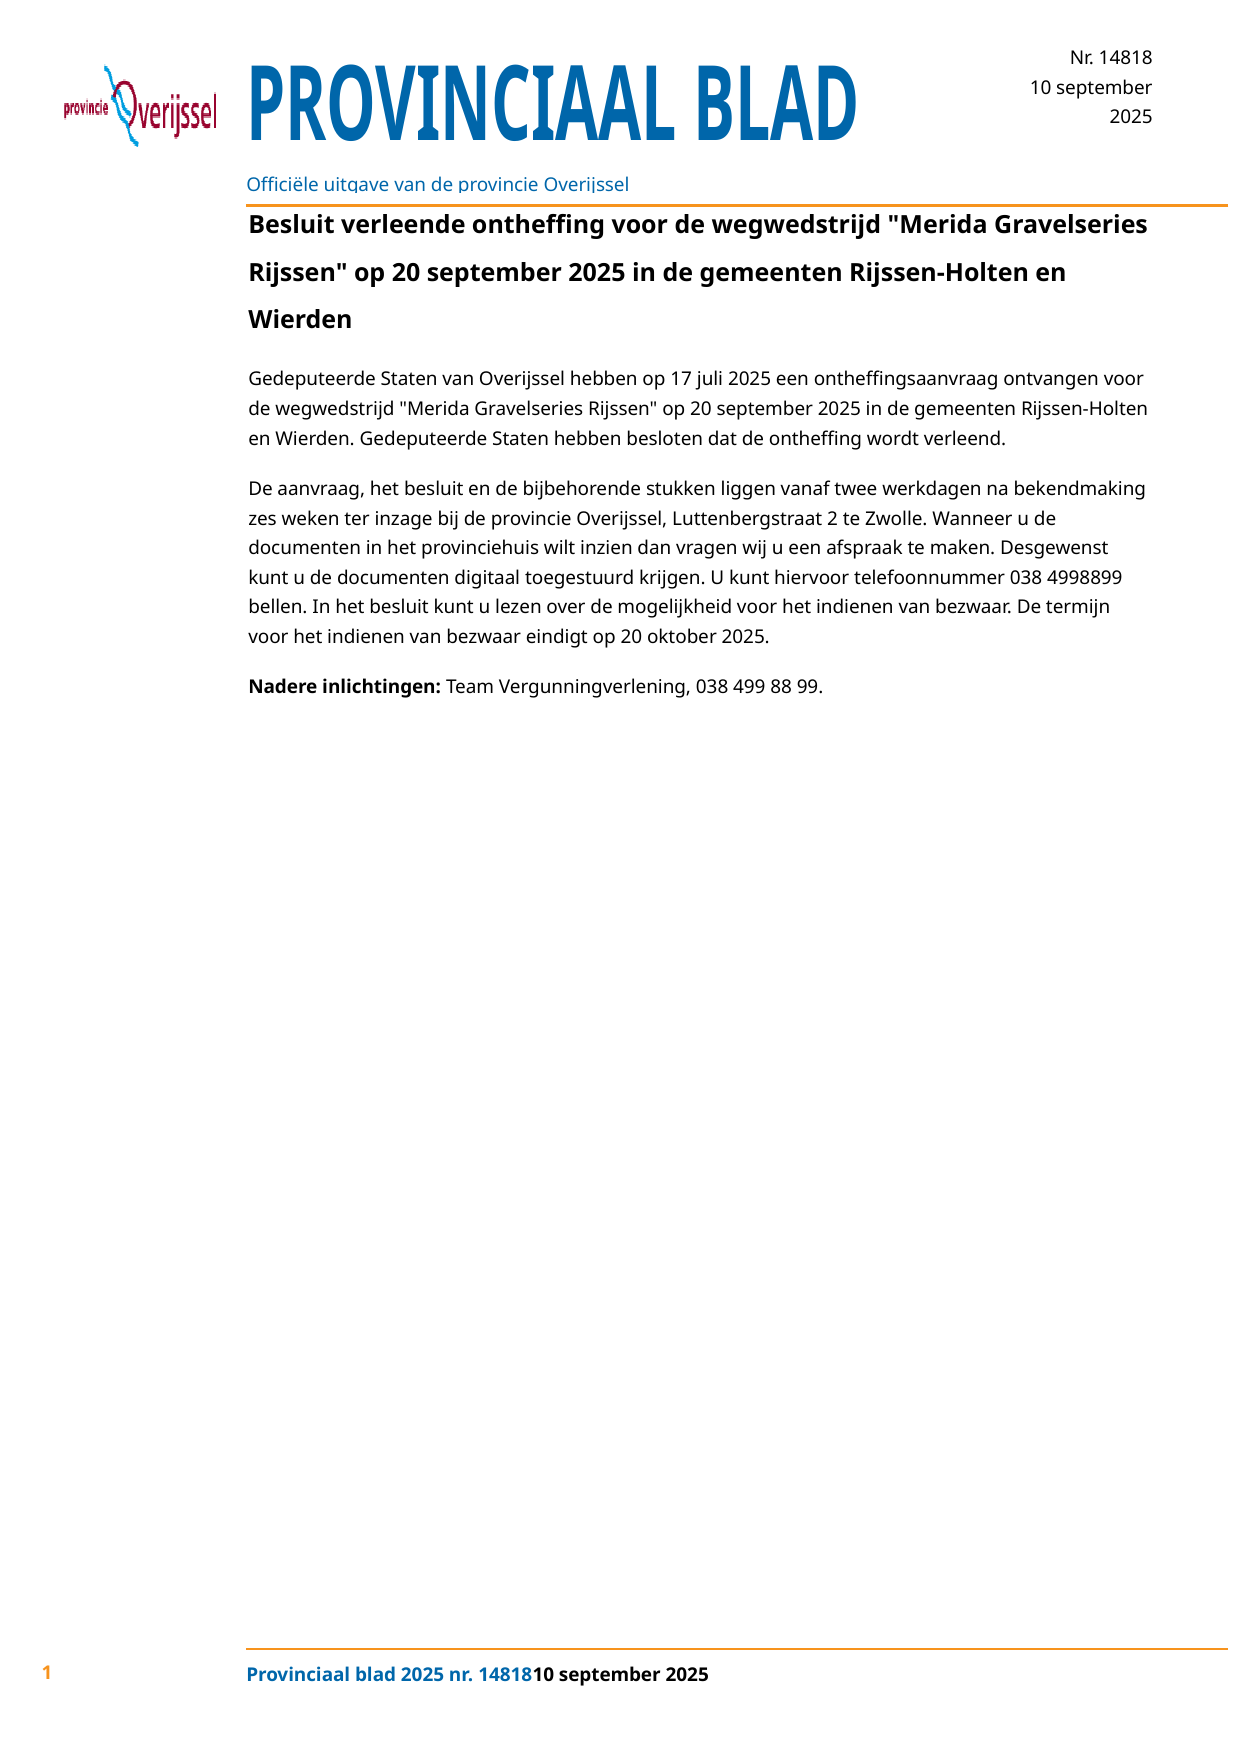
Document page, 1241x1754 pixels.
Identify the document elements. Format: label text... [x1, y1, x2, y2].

picture [41, 47, 231, 172]
text Nadere inlichtingen: Team Vergunningverlening, 038 499 88 99. [248, 673, 1152, 699]
text Besluit verleende ontheffing voor de wegwedstrijd "Merida Gravelseries Rijssen" op 20 september 2025 in de gemeenten Rijssen-Holten en Wierden [248, 207, 1152, 336]
text Gedeputeerde Staten van Overijssel hebben op 17 juli 2025 een ontheffingsaanvraag ontvangen voor de wegwedstrijd "Merida Gravelseries Rijssen" op 20 september 2025 in de gemeenten Rijssen-Holten en Wierden. Gedeputeerde Staten hebben besloten dat de ontheffing wordt verleend. [248, 366, 1152, 450]
text De aanvraag, het besluit en de bijbehorende stukken liggen vanaf twee werkdagen na bekendmaking zes weken ter inzage bij de provincie Overijssel, Luttenbergstraat 2 te Zwolle. Wanneer u de documenten in het provinciehuis wilt inzien dan vragen wij u een afspraak te maken. Desgewenst kunt u de documenten digitaal toegestuurd krijgen. U kunt hiervoor telefoonnummer 038 4998899 bellen. In het besluit kunt u lezen over de mogelijkheid voor het indienen van bezwaar. De termijn voor het indienen van bezwaar eindigt op 20 oktober 2025. [248, 475, 1152, 649]
